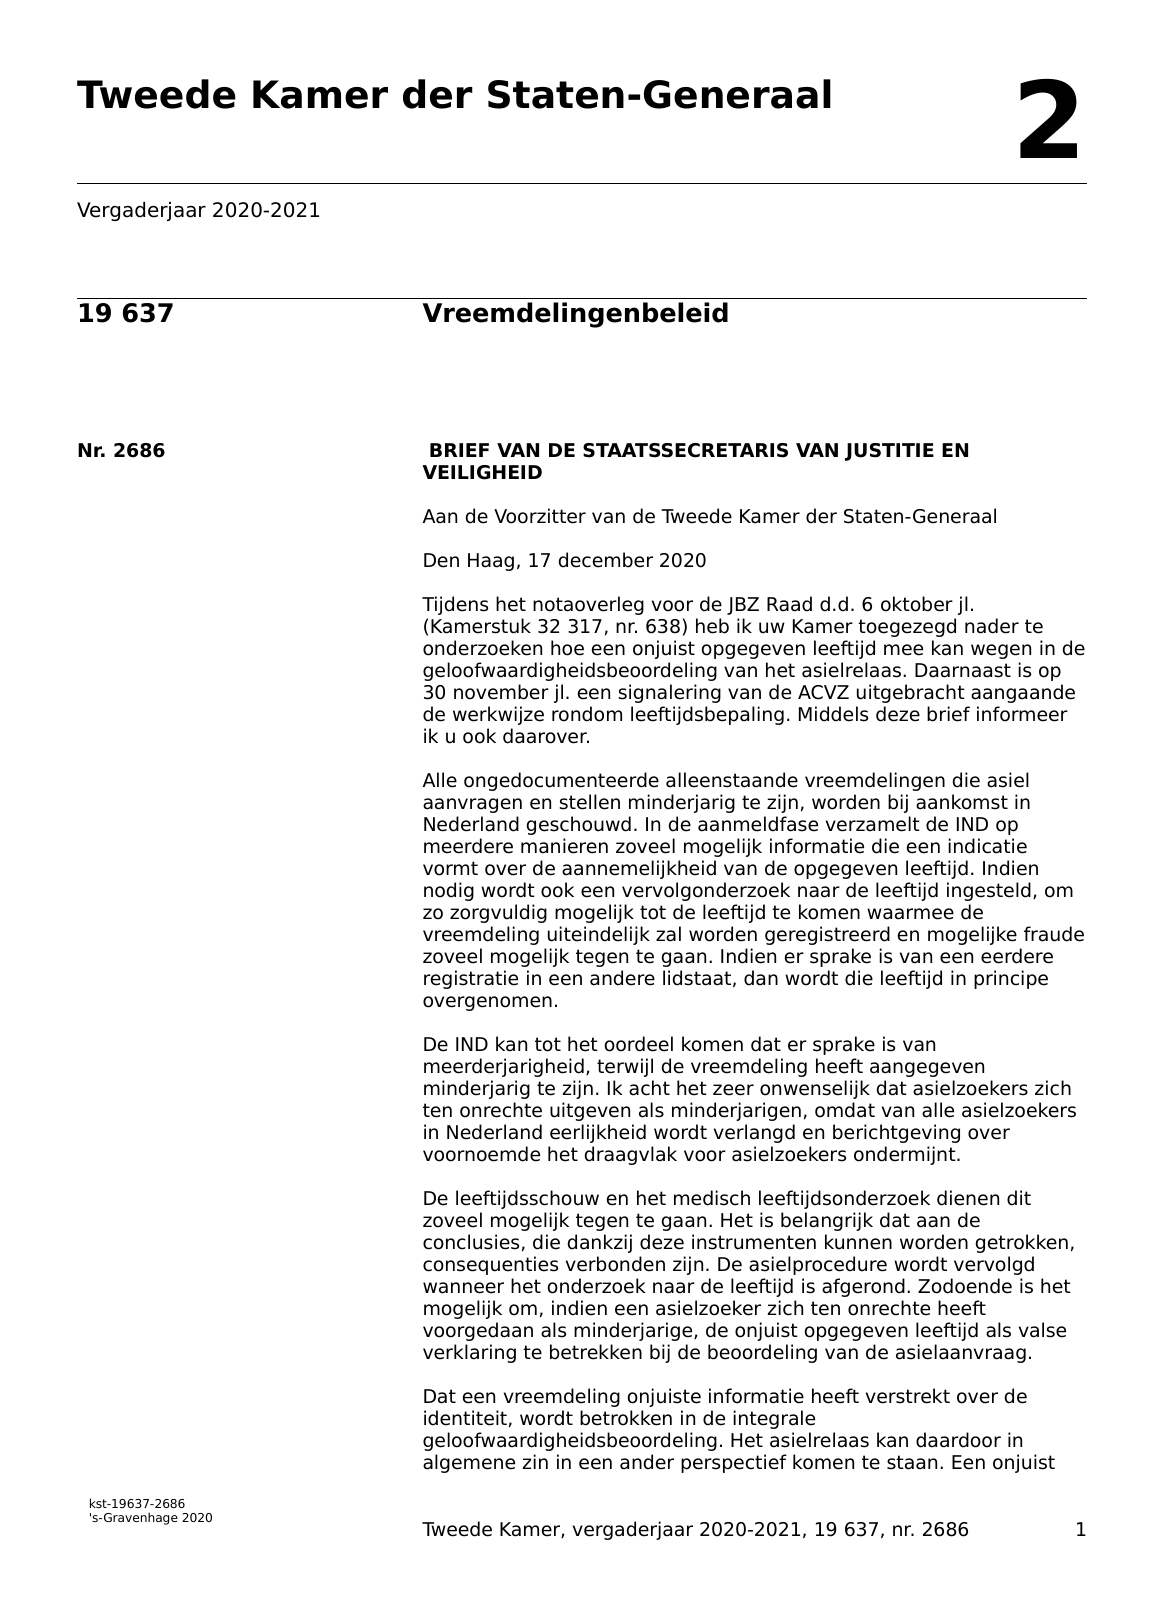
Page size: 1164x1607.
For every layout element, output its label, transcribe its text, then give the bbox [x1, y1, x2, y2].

table_header Tweede Kamer der Staten-Generaal [77, 59, 886, 183]
text De leeftijdsschouw en het medisch leeftijdsonderzoek dienen dit zoveel mogelijk tegen te gaan. Het is belangrijk dat aan de conclusies, die dankzij deze instrumenten kunnen worden getrokken, consequenties verbonden zijn. De asielprocedure wordt vervolgd wanneer het onderzoek naar de leeftijd is afgerond. Zodoende is het mogelijk om, indien een asielzoeker zich ten onrechte heeft voorgedaan als minderjarige, de onjuist opgegeven leeftijd als valse verklaring te betrekken bij de beoordeling van de asielaanvraag. [422, 1188, 1087, 1364]
subtitle Nr. 2686 BRIEF VAN DE STAATSSECRETARIS VAN JUSTITIE EN VEILIGHEID [77, 440, 1087, 484]
text Alle ongedocumenteerde alleenstaande vreemdelingen die asiel aanvragen en stellen minderjarig te zijn, worden bij aankomst in Nederland geschouwd. In de aanmeldfase verzamelt de IND op meerdere manieren zoveel mogelijk informatie die een indicatie vormt over de aannemelijkheid van de opgegeven leeftijd. Indien nodig wordt ook een vervolgonderzoek naar de leeftijd ingesteld, om zo zorgvuldig mogelijk tot de leeftijd te komen waarmee de vreemdeling uiteindelijk zal worden geregistreerd en mogelijke fraude zoveel mogelijk tegen te gaan. Indien er sprake is van een eerdere registratie in een andere lidstaat, dan wordt die leeftijd in principe overgenomen. [422, 770, 1087, 1012]
subtitle 19 637 Vreemdelingenbeleid [77, 299, 1087, 329]
text Tijdens het notaoverleg voor de JBZ Raad d.d. 6 oktober jl. (Kamerstuk 32 317, nr. 638) heb ik uw Kamer toegezegd nader te onderzoeken hoe een onjuist opgegeven leeftijd mee kan wegen in de geloofwaardigheidsbeoordeling van het asielrelaas. Daarnaast is op 30 november jl. een signalering van de ACVZ uitgebracht aangaande de werkwijze rondom leeftijdsbepaling. Middels deze brief informeer ik u ook daarover. [422, 594, 1087, 748]
text De IND kan tot het oordeel komen dat er sprake is van meerderjarigheid, terwijl de vreemdeling heeft aangegeven minderjarig te zijn. Ik acht het zeer onwenselijk dat asielzoekers zich ten onrechte uitgeven als minderjarigen, omdat van alle asielzoekers in Nederland eerlijkheid wordt verlangd en berichtgeving over voornoemde het draagvlak voor asielzoekers ondermijnt. [422, 1034, 1087, 1166]
table_header 2 [886, 59, 1087, 183]
table_cell Vergaderjaar 2020-2021 [77, 184, 1087, 298]
text 's-Gravenhage 2020 [88, 1511, 323, 1525]
text kst-19637-2686 [88, 1497, 323, 1511]
text Dat een vreemdeling onjuiste informatie heeft verstrekt over de identiteit, wordt betrokken in de integrale geloofwaardigheidsbeoordeling. Het asielrelaas kan daardoor in algemene zin in een ander perspectief komen te staan. Een onjuist [422, 1386, 1087, 1474]
text Aan de Voorzitter van de Tweede Kamer der Staten-Generaal [422, 506, 1087, 528]
text Den Haag, 17 december 2020 [422, 550, 1087, 572]
